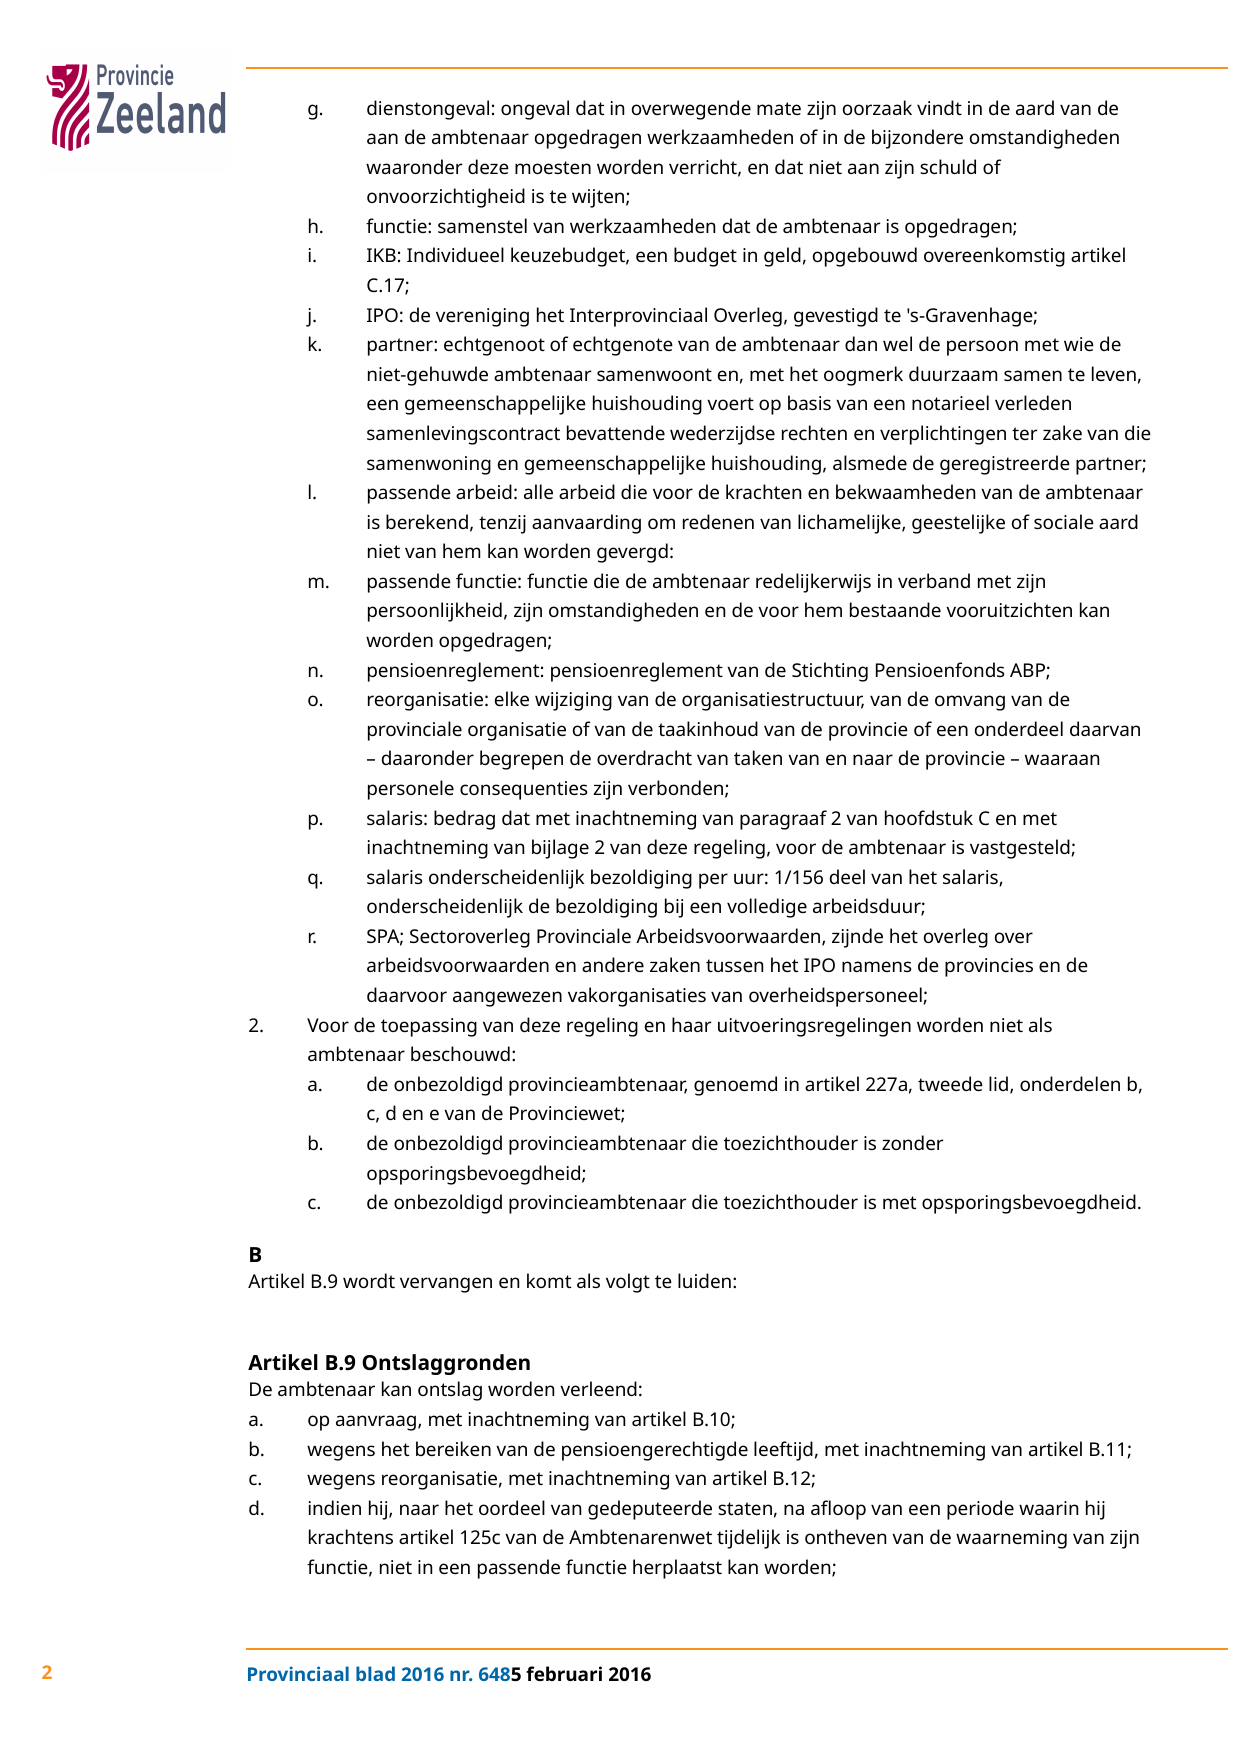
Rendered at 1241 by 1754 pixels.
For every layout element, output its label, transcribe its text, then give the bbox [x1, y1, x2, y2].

list IKB: Individueel keuzebudget, een budget in geld, opgebouwd overeenkomstig artikel C.17; [307, 243, 1152, 298]
picture [41, 47, 231, 172]
list wegens het bereiken van de pensioengerechtigde leeftijd, met inachtneming van artikel B.11; [248, 1436, 1152, 1462]
list pensioenreglement: pensioenreglement van de Stichting Pensioenfonds ABP; [307, 657, 1152, 683]
text De ambtenaar kan ontslag worden verleend: [248, 1377, 1152, 1402]
list indien hij, naar het oordeel van gedeputeerde staten, na afloop van een periode waarin hij krachtens artikel 125c van de Ambtenarenwet tijdelijk is ontheven van de waarneming van zijn functie, niet in een passende functie herplaatst kan worden; [248, 1495, 1152, 1580]
list passende arbeid: alle arbeid die voor de krachten en bekwaamheden van de ambtenaar is berekend, tenzij aanvaarding om redenen van lichamelijke, geestelijke of sociale aard niet van hem kan worden gevergd: [307, 479, 1152, 564]
list IPO: de vereniging het Interprovinciaal Overleg, gevestigd te 's-Gravenhage; [307, 302, 1152, 328]
list Voor de toepassing van deze regeling en haar uitvoeringsregelingen worden niet als ambtenaar beschouwd: [248, 1012, 1152, 1067]
list SPA; Sectoroverleg Provinciale Arbeidsvoorwaarden, zijnde het overleg over arbeidsvoorwaarden en andere zaken tussen het IPO namens de provincies en de daarvoor aangewezen vakorganisaties van overheidspersoneel; [307, 923, 1152, 1008]
list op aanvraag, met inachtneming van artikel B.10; [248, 1406, 1152, 1432]
list partner: echtgenoot of echtgenote van de ambtenaar dan wel de persoon met wie de niet-gehuwde ambtenaar samenwoont en, met het oogmerk duurzaam samen te leven, een gemeenschappelijke huishouding voert op basis van een notarieel verleden samenlevingscontract bevattende wederzijdse rechten en verplichtingen ter zake van die samenwoning en gemeenschappelijke huishouding, alsmede de geregistreerde partner; [307, 331, 1152, 476]
list wegens reorganisatie, met inachtneming van artikel B.12; [248, 1465, 1152, 1491]
list salaris: bedrag dat met inachtneming van paragraaf 2 van hoofdstuk C en met inachtneming van bijlage 2 van deze regeling, voor de ambtenaar is vastgesteld; [307, 805, 1152, 860]
text Artikel B.9 Ontslaggronden [248, 1348, 1152, 1377]
list passende functie: functie die de ambtenaar redelijkerwijs in verband met zijn persoonlijkheid, zijn omstandigheden en de voor hem bestaande vooruitzichten kan worden opgedragen; [307, 568, 1152, 653]
list de onbezoldigd provincieambtenaar, genoemd in artikel 227a, tweede lid, onderdelen b, c, d en e van de Provinciewet; [307, 1071, 1152, 1126]
list dienstongeval: ongeval dat in overwegende mate zijn oorzaak vindt in de aard van de aan de ambtenaar opgedragen werkzaamheden of in de bijzondere omstandigheden waaronder deze moesten worden verricht, en dat niet aan zijn schuld of onvoorzichtigheid is te wijten; [307, 95, 1152, 209]
list de onbezoldigd provincieambtenaar die toezichthouder is zonder opsporingsbevoegdheid; [307, 1130, 1152, 1186]
list de onbezoldigd provincieambtenaar die toezichthouder is met opsporingsbevoegdheid. [307, 1189, 1152, 1215]
text Artikel B.9 wordt vervangen en komt als volgt te luiden: [248, 1268, 1152, 1294]
text B [248, 1240, 1152, 1268]
list functie: samenstel van werkzaamheden dat de ambtenaar is opgedragen; [307, 213, 1152, 239]
list reorganisatie: elke wijziging van de organisatiestructuur, van de omvang van de provinciale organisatie of van de taakinhoud van de provincie of een onderdeel daarvan – daaronder begrepen de overdracht van taken van en naar de provincie – waaraan personele consequenties zijn verbonden; [307, 686, 1152, 801]
list salaris onderscheidenlijk bezoldiging per uur: 1/156 deel van het salaris, onderscheidenlijk de bezoldiging bij een volledige arbeidsduur; [307, 864, 1152, 919]
